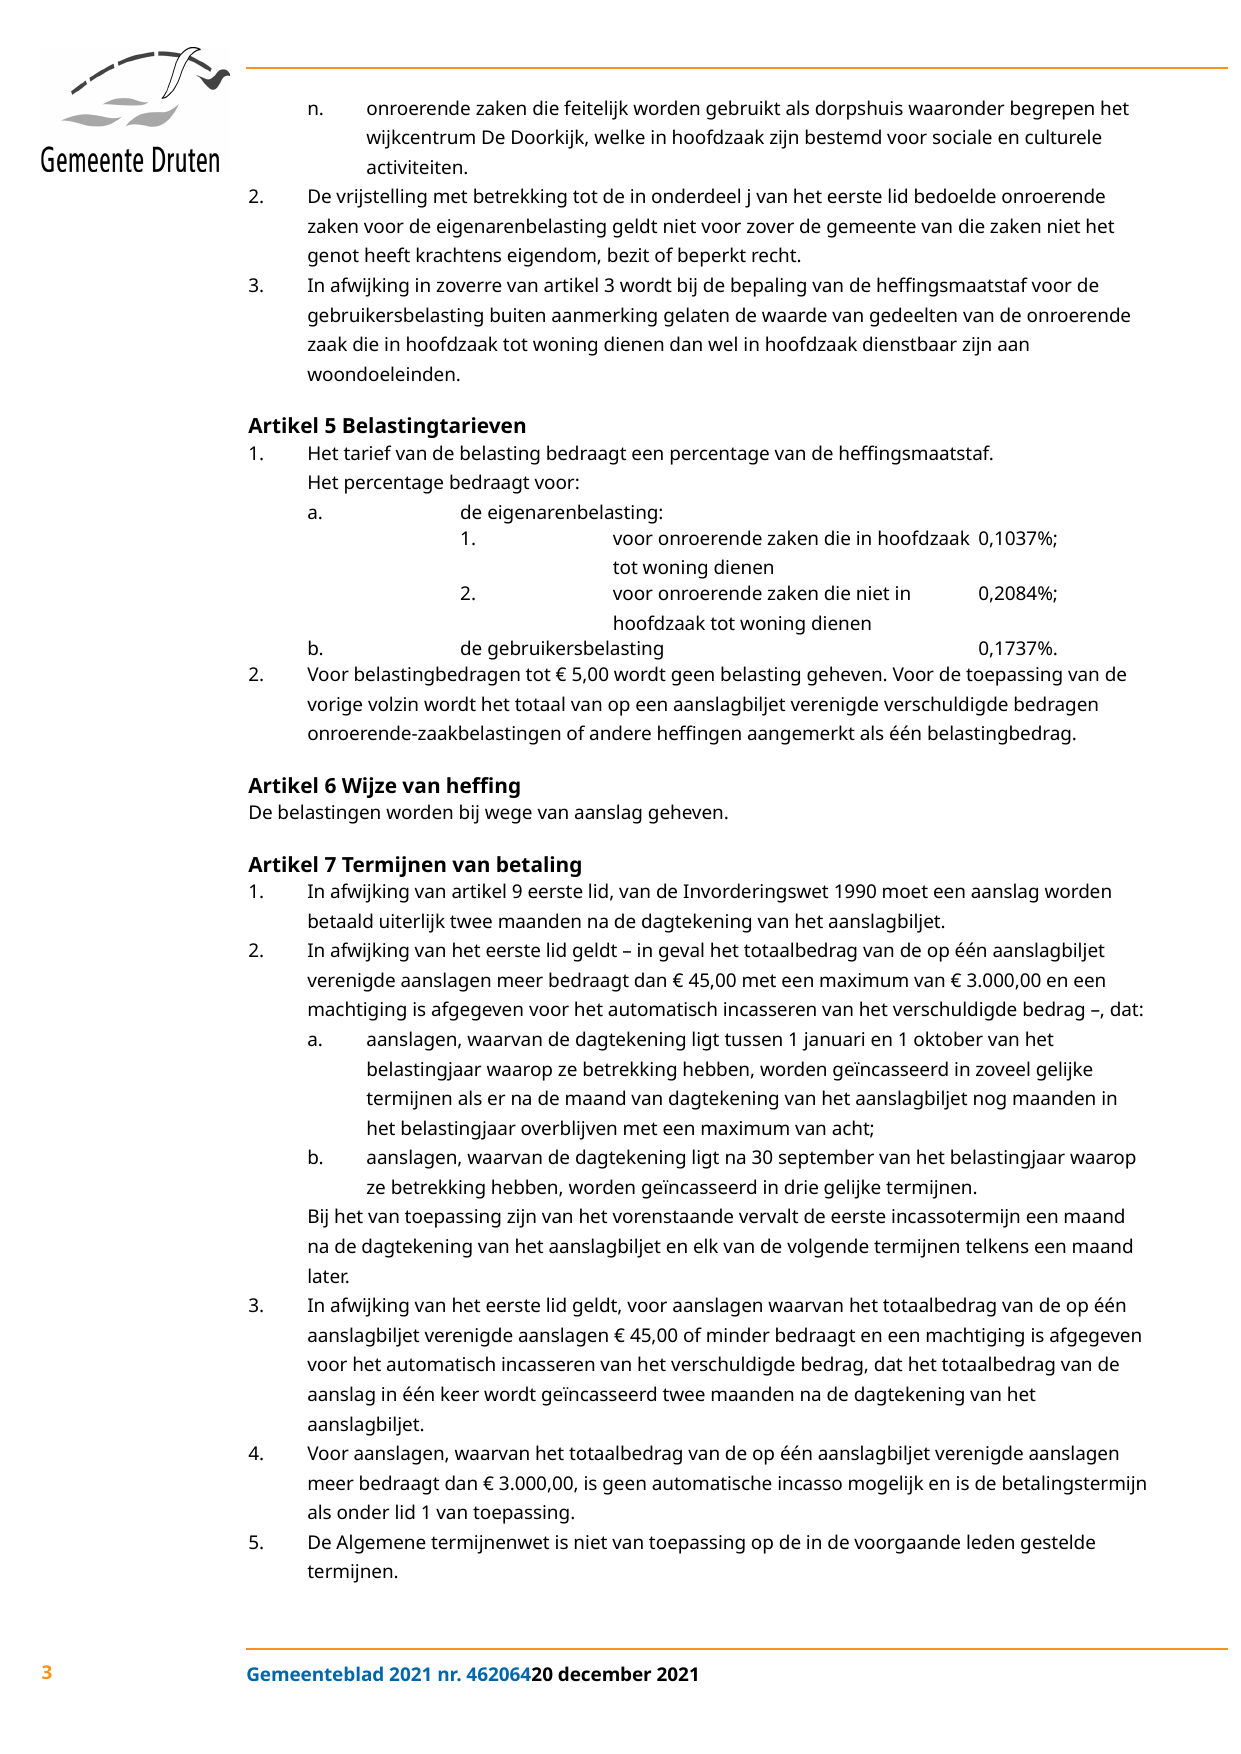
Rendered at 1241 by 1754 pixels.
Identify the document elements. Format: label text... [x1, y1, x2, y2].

table_cell 0,2084%; [978, 580, 1211, 636]
table_header [978, 499, 1211, 525]
list De vrijstelling met betrekking tot de in onderdeel j van het eerste lid bedoelde onroerende zaken voor de eigenarenbelasting geldt niet voor zover de gemeente van die zaken niet het genot heeft krachtens eigendom, bezit of beperkt recht. [248, 183, 1152, 268]
picture [41, 47, 231, 172]
table_header de eigenarenbelasting: [460, 499, 978, 525]
list onroerende zaken die feitelijk worden gebruikt als dorpshuis waaronder begrepen het wijkcentrum De Doorkijk, welke in hoofdzaak zijn bestemd voor sociale en culturele activiteiten. [307, 95, 1152, 180]
table_cell 1. [460, 525, 613, 580]
list Bij het van toepassing zijn van het vorenstaande vervalt de eerste incassotermijn een maand na de dagtekening van het aanslagbiljet en elk van de volgende termijnen telkens een maand later. [248, 1204, 1152, 1288]
table_header a. [307, 499, 460, 525]
list aanslagen, waarvan de dagtekening ligt na 30 september van het belastingjaar waarop ze betrekking hebben, worden geïncasseerd in drie gelijke termijnen. [307, 1144, 1152, 1200]
list In afwijking van het eerste lid geldt – in geval het totaalbedrag van de op één aanslagbiljet verenigde aanslagen meer bedraagt dan € 45,00 met een maximum van € 3.000,00 en een machtiging is afgegeven voor het automatisch incasseren van het verschuldigde bedrag –, dat: [248, 937, 1152, 1022]
list Het tarief van de belasting bedraagt een percentage van de heffingsmaatstaf. [248, 440, 1152, 466]
table_cell de gebruikersbelasting [460, 636, 978, 661]
list Voor belastingbedragen tot € 5,00 wordt geen belasting geheven. Voor de toepassing van de vorige volzin wordt het totaal van op een aanslagbiljet verenigde verschuldigde bedragen onroerende-zaakbelastingen of andere heffingen aangemerkt als één belastingbedrag. [248, 661, 1152, 746]
list In afwijking van artikel 9 eerste lid, van de Invorderingswet 1990 moet een aanslag worden betaald uiterlijk twee maanden na de dagtekening van het aanslagbiljet. [248, 878, 1152, 933]
list In afwijking in zoverre van artikel 3 wordt bij de bepaling van de heffingsmaatstaf voor de gebruikersbelasting buiten aanmerking gelaten de waarde van gedeelten van de onroerende zaak die in hoofdzaak tot woning dienen dan wel in hoofdzaak dienstbaar zijn aan woondoeleinden. [248, 272, 1152, 387]
table_cell 0,1037%; [978, 525, 1211, 580]
text Artikel 7 Termijnen van betaling [248, 850, 1152, 878]
table_cell 2. [460, 580, 613, 636]
table_cell 0,1737%. [978, 636, 1211, 661]
list In afwijking van het eerste lid geldt, voor aanslagen waarvan het totaalbedrag van de op één aanslagbiljet verenigde aanslagen € 45,00 of minder bedraagt en een machtiging is afgegeven voor het automatisch incasseren van het verschuldigde bedrag, dat het totaalbedrag van de aanslag in één keer wordt geïncasseerd twee maanden na de dagtekening van het aanslagbiljet. [248, 1292, 1152, 1436]
table_cell [307, 580, 460, 636]
list Het percentage bedraagt voor: [248, 469, 1152, 495]
list aanslagen, waarvan de dagtekening ligt tussen 1 januari en 1 oktober van het belastingjaar waarop ze betrekking hebben, worden geïncasseerd in zoveel gelijke termijnen als er na de maand van dagtekening van het aanslagbiljet nog maanden in het belastingjaar overblijven met een maximum van acht; [307, 1026, 1152, 1141]
text Artikel 6 Wijze van heffing [248, 771, 1152, 799]
list Voor aanslagen, waarvan het totaalbedrag van de op één aanslagbiljet verenigde aanslagen meer bedraagt dan € 3.000,00, is geen automatische incasso mogelijk en is de betalingstermijn als onder lid 1 van toepassing. [248, 1440, 1152, 1525]
table_cell b. [307, 636, 460, 661]
table_cell voor onroerende zaken die in hoofdzaak tot woning dienen [613, 525, 978, 580]
table_cell [307, 525, 460, 580]
text De belastingen worden bij wege van aanslag geheven. [248, 799, 1152, 825]
table_cell voor onroerende zaken die niet in hoofdzaak tot woning dienen [613, 580, 978, 636]
list De Algemene termijnenwet is niet van toepassing op de in de voorgaande leden gestelde termijnen. [248, 1529, 1152, 1584]
text Artikel 5 Belastingtarieven [248, 411, 1152, 440]
